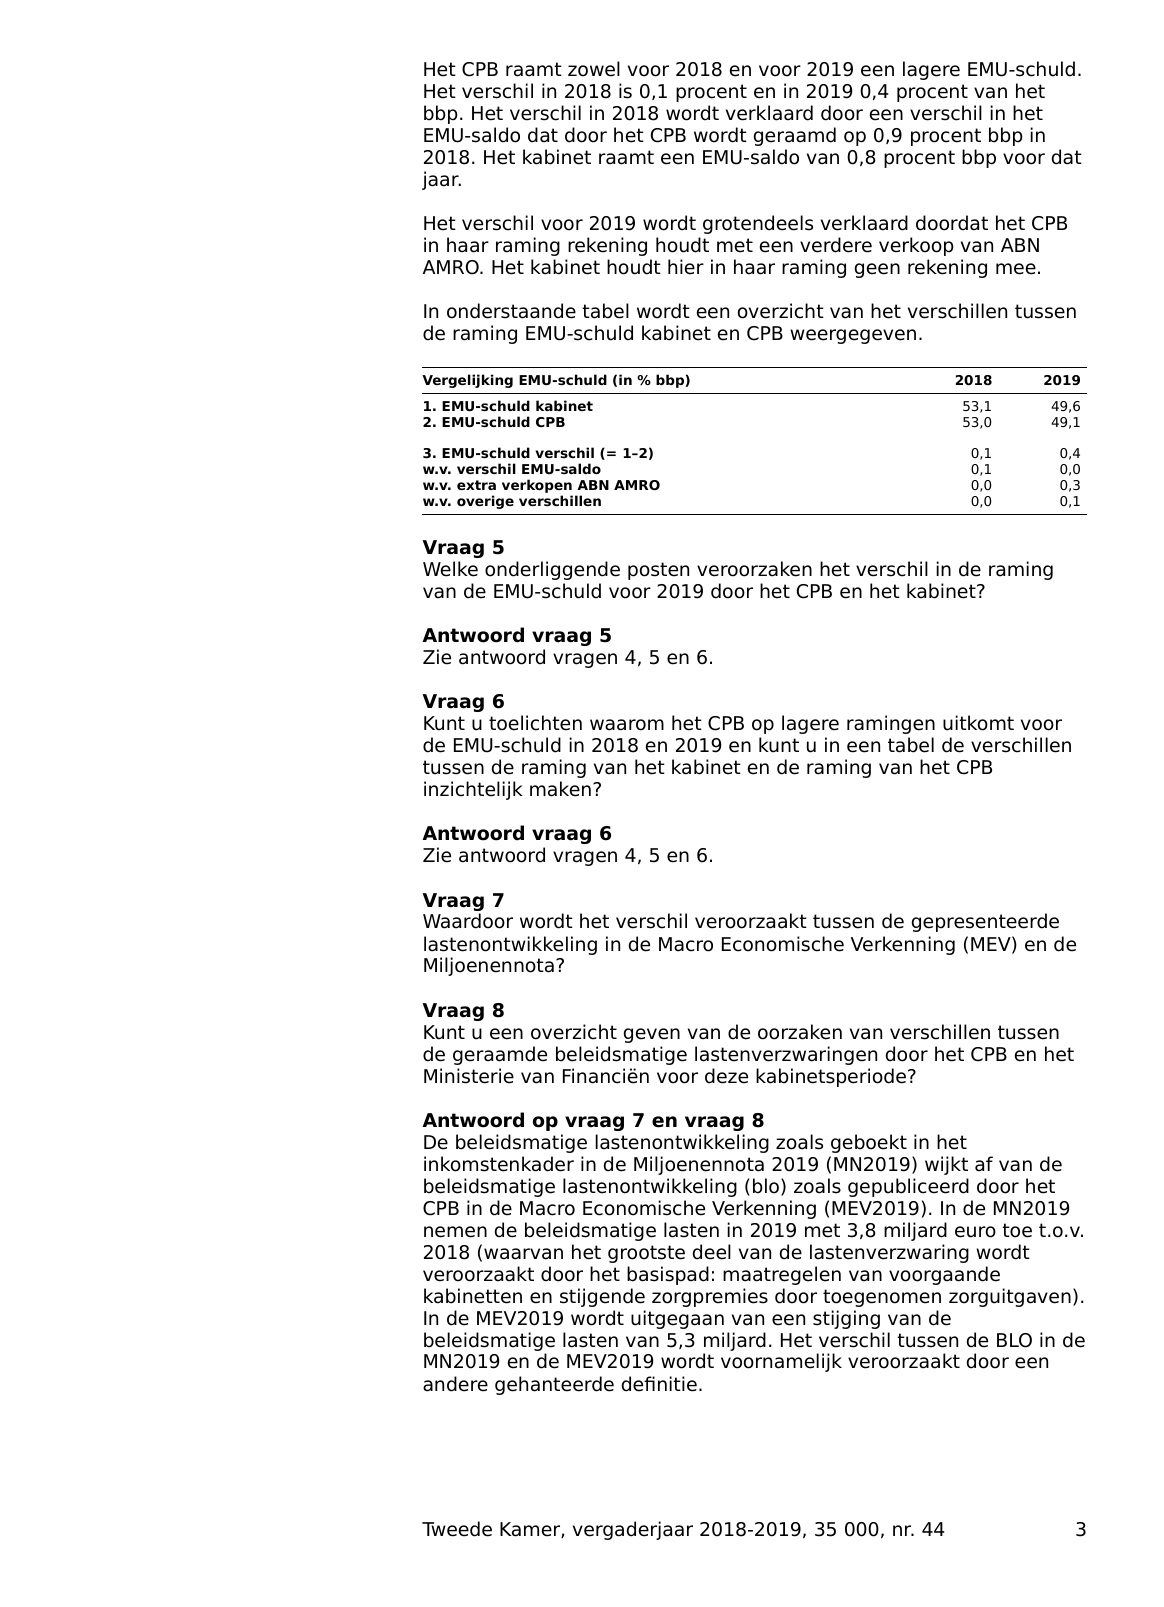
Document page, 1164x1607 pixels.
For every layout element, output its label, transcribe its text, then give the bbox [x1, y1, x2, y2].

text Antwoord vraag 5 [422, 625, 1087, 647]
table_cell 3. EMU-schuld verschil (= 1–2) [422, 446, 909, 462]
text Kunt u een overzicht geven van de oorzaken van verschillen tussen de geraamde beleidsmatige lastenverzwaringen door het CPB en het Ministerie van Financiën voor deze kabinetsperiode? [422, 1022, 1087, 1087]
text Antwoord vraag 6 [422, 823, 1087, 845]
table_cell 0,3 [998, 478, 1087, 493]
text Zie antwoord vragen 4, 5 en 6. [422, 845, 1087, 867]
text Welke onderliggende posten veroorzaken het verschil in de raming van de EMU-schuld voor 2019 door het CPB en het kabinet? [422, 559, 1087, 603]
table_cell w.v. verschil EMU-saldo [422, 462, 909, 478]
table_cell 0,1 [910, 446, 998, 462]
table_cell w.v. extra verkopen ABN AMRO [422, 478, 909, 493]
table_cell 53,1 [910, 394, 998, 415]
text Het verschil voor 2019 wordt grotendeels verklaard doordat het CPB in haar raming rekening houdt met een verdere verkoop van ABN AMRO. Het kabinet houdt hier in haar raming geen rekening mee. [422, 213, 1087, 279]
table_cell w.v. overige verschillen [422, 493, 909, 514]
table_cell 0,0 [998, 462, 1087, 478]
table_cell 49,6 [998, 394, 1087, 415]
text Antwoord op vraag 7 en vraag 8 [422, 1110, 1087, 1132]
table_header 2019 [998, 368, 1087, 393]
table_cell 53,0 [910, 415, 998, 430]
table_cell 0,4 [998, 446, 1087, 462]
table_header 2018 [910, 368, 998, 393]
table_cell [910, 430, 998, 446]
table_cell 1. EMU-schuld kabinet [422, 394, 909, 415]
text In onderstaande tabel wordt een overzicht van het verschillen tussen de raming EMU-schuld kabinet en CPB weergegeven. [422, 301, 1087, 345]
text Vraag 7 [422, 889, 1087, 911]
table_cell 0,1 [910, 462, 998, 478]
table_cell 2. EMU-schuld CPB [422, 415, 909, 430]
table_cell [998, 430, 1087, 446]
table_cell 0,1 [998, 493, 1087, 514]
text De beleidsmatige lastenontwikkeling zoals geboekt in het inkomstenkader in de Miljoenennota 2019 (MN2019) wijkt af van de beleidsmatige lastenontwikkeling (blo) zoals gepubliceerd door het CPB in de Macro Economische Verkenning (MEV2019). In de MN2019 nemen de beleidsmatige lasten in 2019 met 3,8 miljard euro toe t.o.v. 2018 (waarvan het grootste deel van de lastenverzwaring wordt veroorzaakt door het basispad: maatregelen van voorgaande kabinetten en stijgende zorgpremies door toegenomen zorguitgaven). In de MEV2019 wordt uitgegaan van een stijging van de beleidsmatige lasten van 5,3 miljard. Het verschil tussen de BLO in de MN2019 en de MEV2019 wordt voornamelijk veroorzaakt door een andere gehanteerde definitie. [422, 1132, 1087, 1395]
text Waardoor wordt het verschil veroorzaakt tussen de gepresenteerde lastenontwikkeling in de Macro Economische Verkenning (MEV) en de Miljoenennota? [422, 911, 1087, 977]
table_cell 0,0 [910, 493, 998, 514]
text Zie antwoord vragen 4, 5 en 6. [422, 647, 1087, 669]
text Vraag 5 [422, 537, 1087, 559]
table_cell 49,1 [998, 415, 1087, 430]
table_cell [422, 430, 909, 446]
table_header Vergelijking EMU-schuld (in % bbp) [422, 368, 909, 393]
table_cell 0,0 [910, 478, 998, 493]
text Kunt u toelichten waarom het CPB op lagere ramingen uitkomt voor de EMU-schuld in 2018 en 2019 en kunt u in een tabel de verschillen tussen de raming van het kabinet en de raming van het CPB inzichtelijk maken? [422, 713, 1087, 801]
text Het CPB raamt zowel voor 2018 en voor 2019 een lagere EMU-schuld. Het verschil in 2018 is 0,1 procent en in 2019 0,4 procent van het bbp. Het verschil in 2018 wordt verklaard door een verschil in het EMU-saldo dat door het CPB wordt geraamd op 0,9 procent bbp in 2018. Het kabinet raamt een EMU-saldo van 0,8 procent bbp voor dat jaar. [422, 59, 1087, 191]
text Vraag 6 [422, 691, 1087, 713]
text Vraag 8 [422, 999, 1087, 1022]
